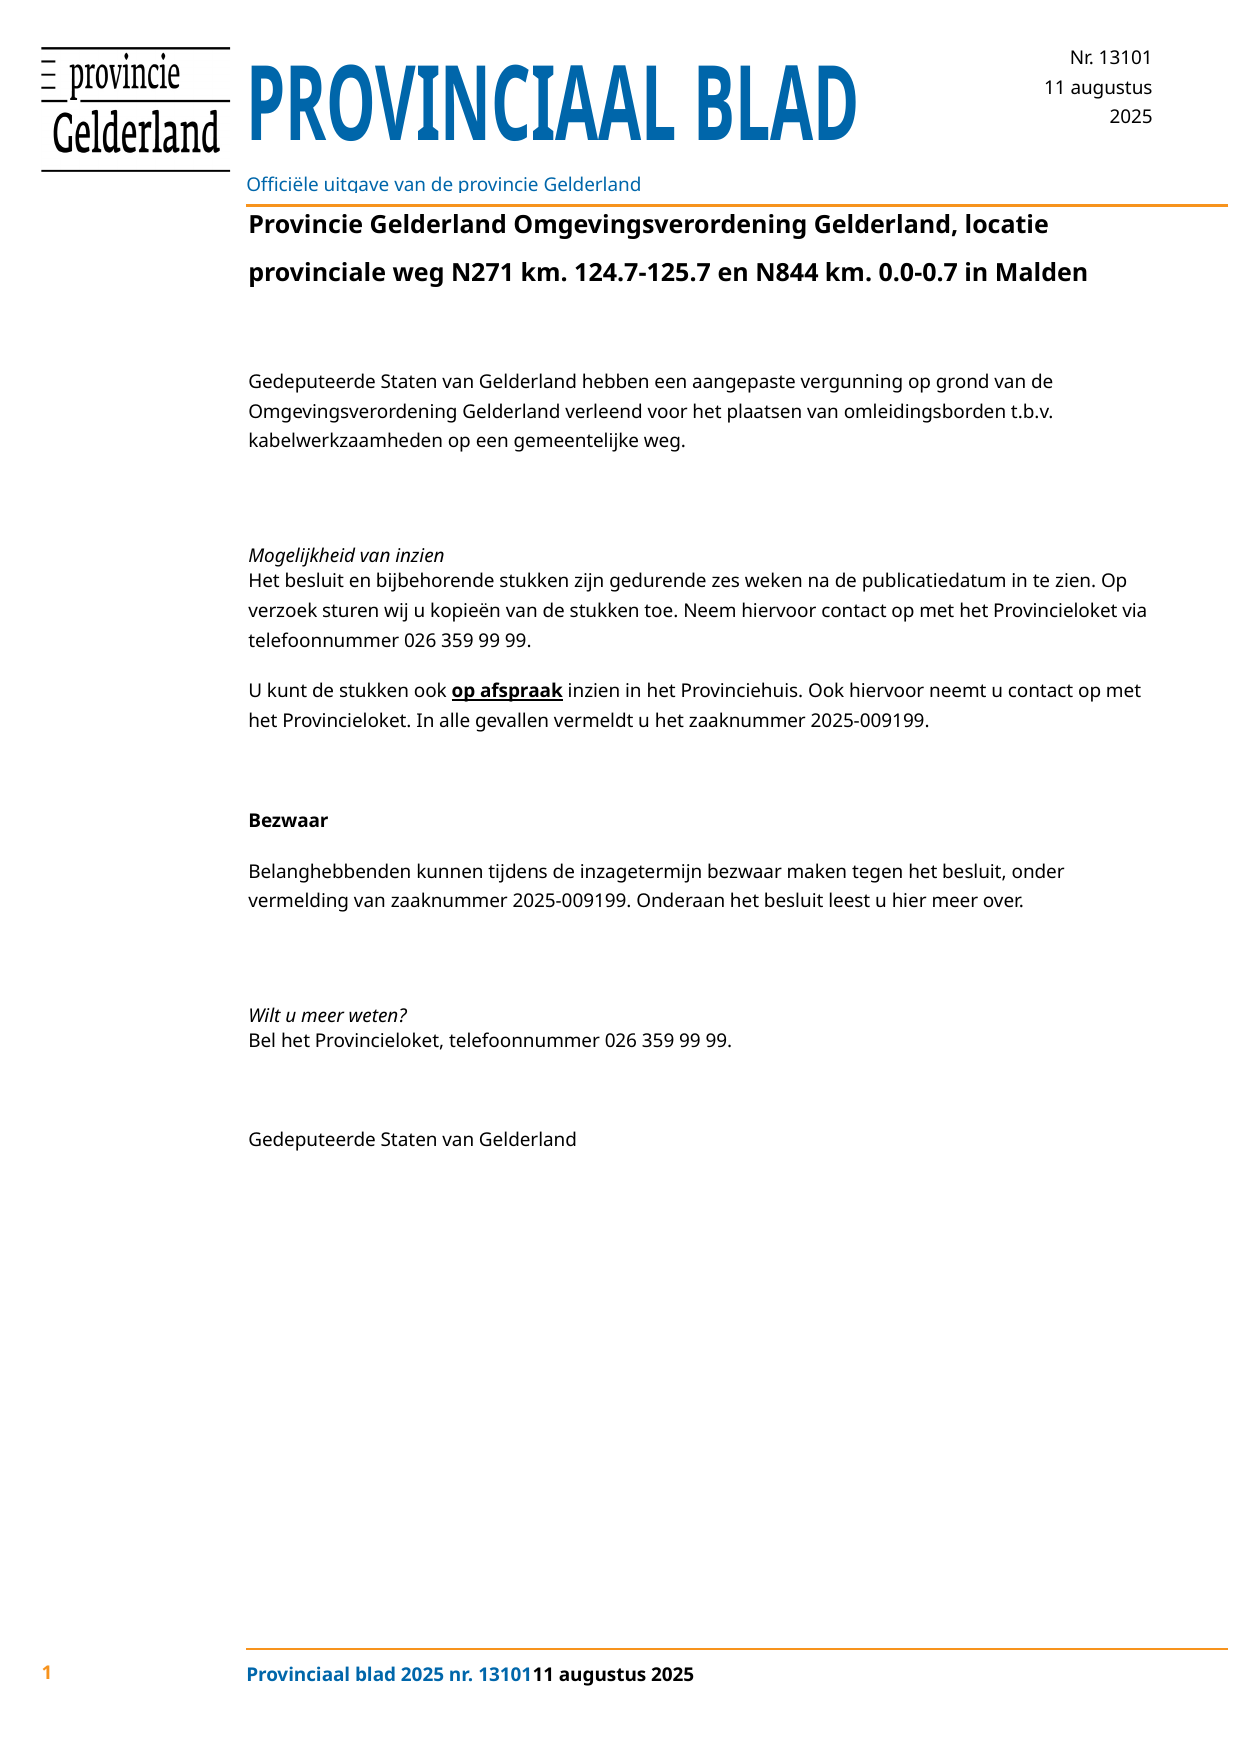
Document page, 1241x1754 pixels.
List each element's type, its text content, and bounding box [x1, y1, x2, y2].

text Mogelijkheid van inzien [248, 542, 1152, 568]
text Gedeputeerde Staten van Gelderland [248, 1126, 1152, 1152]
text Wilt u meer weten? [248, 1002, 1152, 1028]
text Provincie Gelderland Omgevingsverordening Gelderland, locatie provinciale weg N271 km. 124.7-125.7 en N844 km. 0.0-0.7 in Malden [248, 207, 1152, 288]
text Gedeputeerde Staten van Gelderland hebben een aangepaste vergunning op grond van de Omgevingsverordening Gelderland verleend voor het plaatsen van omleidingsborden t.b.v. kabelwerkzaamheden op een gemeentelijke weg. [248, 368, 1152, 453]
text Bezwaar [248, 808, 1152, 833]
picture [41, 47, 231, 172]
text Het besluit en bijbehorende stukken zijn gedurende zes weken na de publicatiedatum in te zien. Op verzoek sturen wij u kopieën van de stukken toe. Neem hiervoor contact op met het Provincieloket via telefoonnummer 026 359 99 99. [248, 568, 1152, 652]
text Bel het Provincieloket, telefoonnummer 026 359 99 99. [248, 1028, 1152, 1053]
text Belanghebbenden kunnen tijdens de inzagetermijn bezwaar maken tegen het besluit, onder vermelding van zaaknummer 2025-009199. Onderaan het besluit leest u hier meer over. [248, 858, 1152, 913]
text U kunt de stukken ook op afspraak inzien in het Provinciehuis. Ook hiervoor neemt u contact op met het Provincieloket. In alle gevallen vermeldt u het zaaknummer 2025-009199. [248, 677, 1152, 732]
